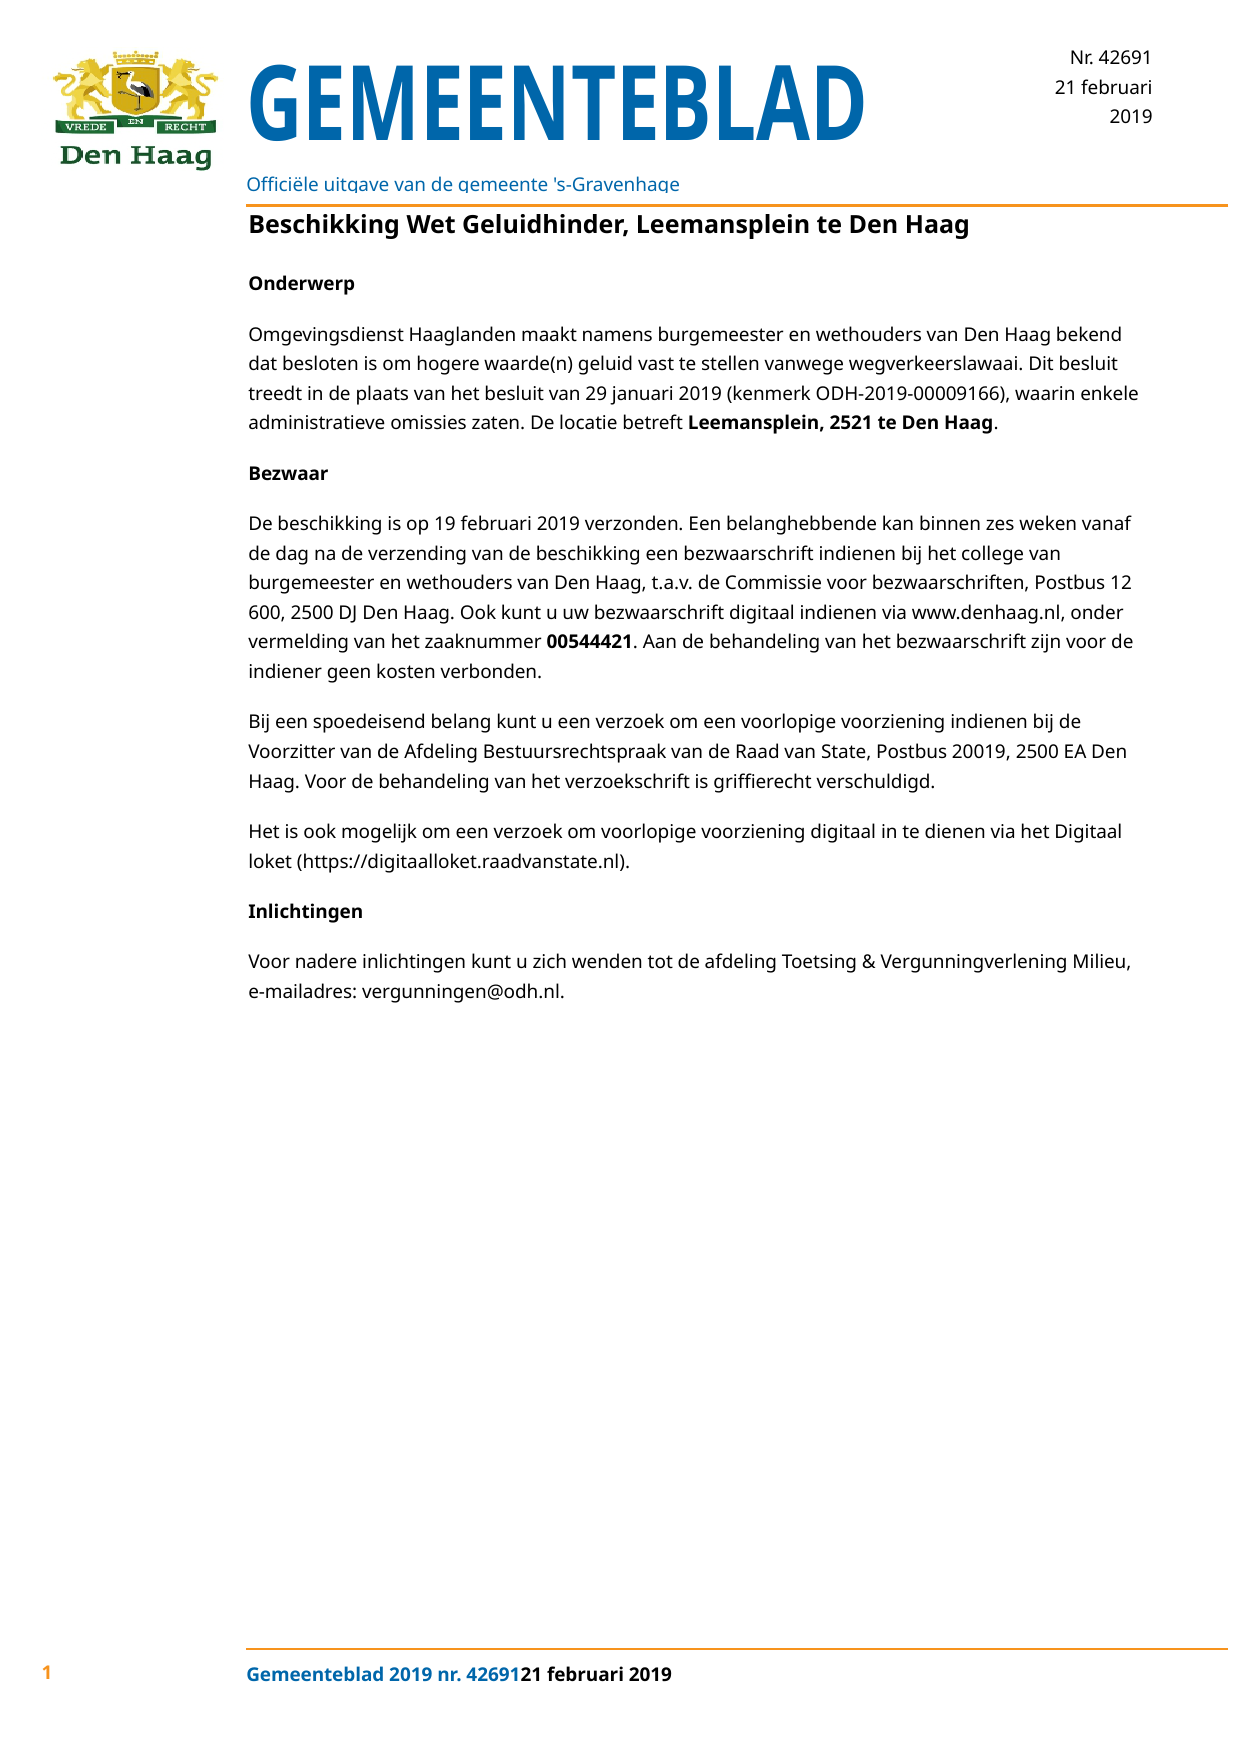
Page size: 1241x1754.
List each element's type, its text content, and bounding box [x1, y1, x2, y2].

text Voor nadere inlichtingen kunt u zich wenden tot de afdeling Toetsing & Vergunningverlening Milieu, e-mailadres: vergunningen@odh.nl. [248, 949, 1152, 1004]
text Beschikking Wet Geluidhinder, Leemansplein te Den Haag [248, 207, 1152, 241]
text Onderwerp [248, 270, 1152, 296]
text Het is ook mogelijk om een verzoek om voorlopige voorziening digitaal in te dienen via het Digitaal loket (https://digitaalloket.raadvanstate.nl). [248, 818, 1152, 873]
text Bij een spoedeisend belang kunt u een verzoek om een voorlopige voorziening indienen bij de Voorzitter van de Afdeling Bestuursrechtspraak van de Raad van State, Postbus 20019, 2500 EA Den Haag. Voor de behandeling van het verzoekschrift is griffierecht verschuldigd. [248, 709, 1152, 793]
picture [41, 47, 231, 172]
text Inlichtingen [248, 898, 1152, 924]
text Bezwaar [248, 460, 1152, 486]
text De beschikking is op 19 februari 2019 verzonden. Een belanghebbende kan binnen zes weken vanaf de dag na de verzending van de beschikking een bezwaarschrift indienen bij het college van burgemeester en wethouders van Den Haag, t.a.v. de Commissie voor bezwaarschriften, Postbus 12 600, 2500 DJ Den Haag. Ook kunt u uw bezwaarschrift digitaal indienen via www.denhaag.nl, onder vermelding van het zaaknummer 00544421. Aan de behandeling van het bezwaarschrift zijn voor de indiener geen kosten verbonden. [248, 510, 1152, 684]
text Omgevingsdienst Haaglanden maakt namens burgemeester en wethouders van Den Haag bekend dat besloten is om hogere waarde(n) geluid vast te stellen vanwege wegverkeerslawaai. Dit besluit treedt in de plaats van het besluit van 29 januari 2019 (kenmerk ODH-2019-00009166), waarin enkele administratieve omissies zaten. De locatie betreft Leemansplein, 2521 te Den Haag. [248, 321, 1152, 435]
